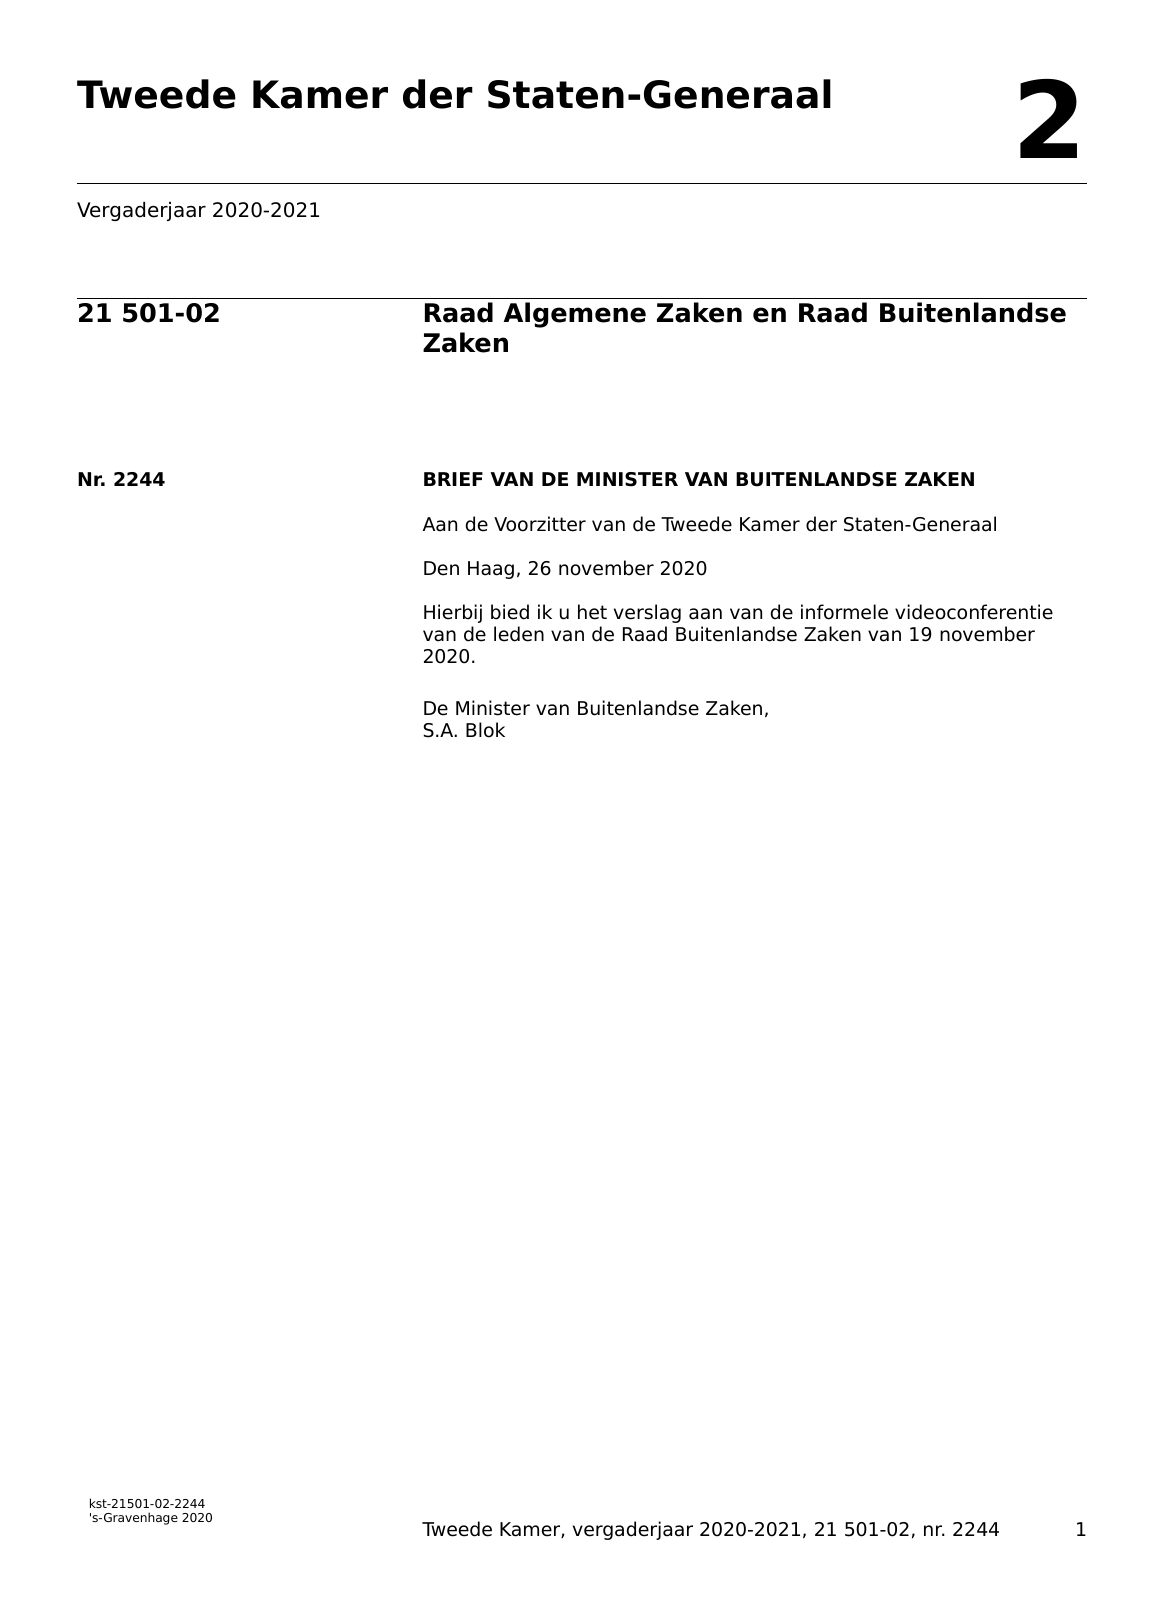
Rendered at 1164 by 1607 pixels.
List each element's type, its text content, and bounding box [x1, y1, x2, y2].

text 's-Gravenhage 2020 [88, 1511, 323, 1525]
text Hierbij bied ik u het verslag aan van de informele videoconferentie van de leden van de Raad Buitenlandse Zaken van 19 november 2020. [422, 602, 1087, 668]
text Den Haag, 26 november 2020 [422, 558, 1087, 580]
table_header 2 [886, 59, 1087, 183]
text kst-21501-02-2244 [88, 1497, 323, 1511]
subtitle 21 501-02 Raad Algemene Zaken en Raad Buitenlandse Zaken [77, 299, 1087, 358]
text De Minister van Buitenlandse Zaken, S.A. Blok [422, 698, 1087, 742]
text Aan de Voorzitter van de Tweede Kamer der Staten-Generaal [422, 513, 1087, 536]
table_header Tweede Kamer der Staten-Generaal [77, 59, 886, 183]
subtitle Nr. 2244 BRIEF VAN DE MINISTER VAN BUITENLANDSE ZAKEN [77, 469, 1087, 491]
table_cell Vergaderjaar 2020-2021 [77, 184, 1087, 298]
